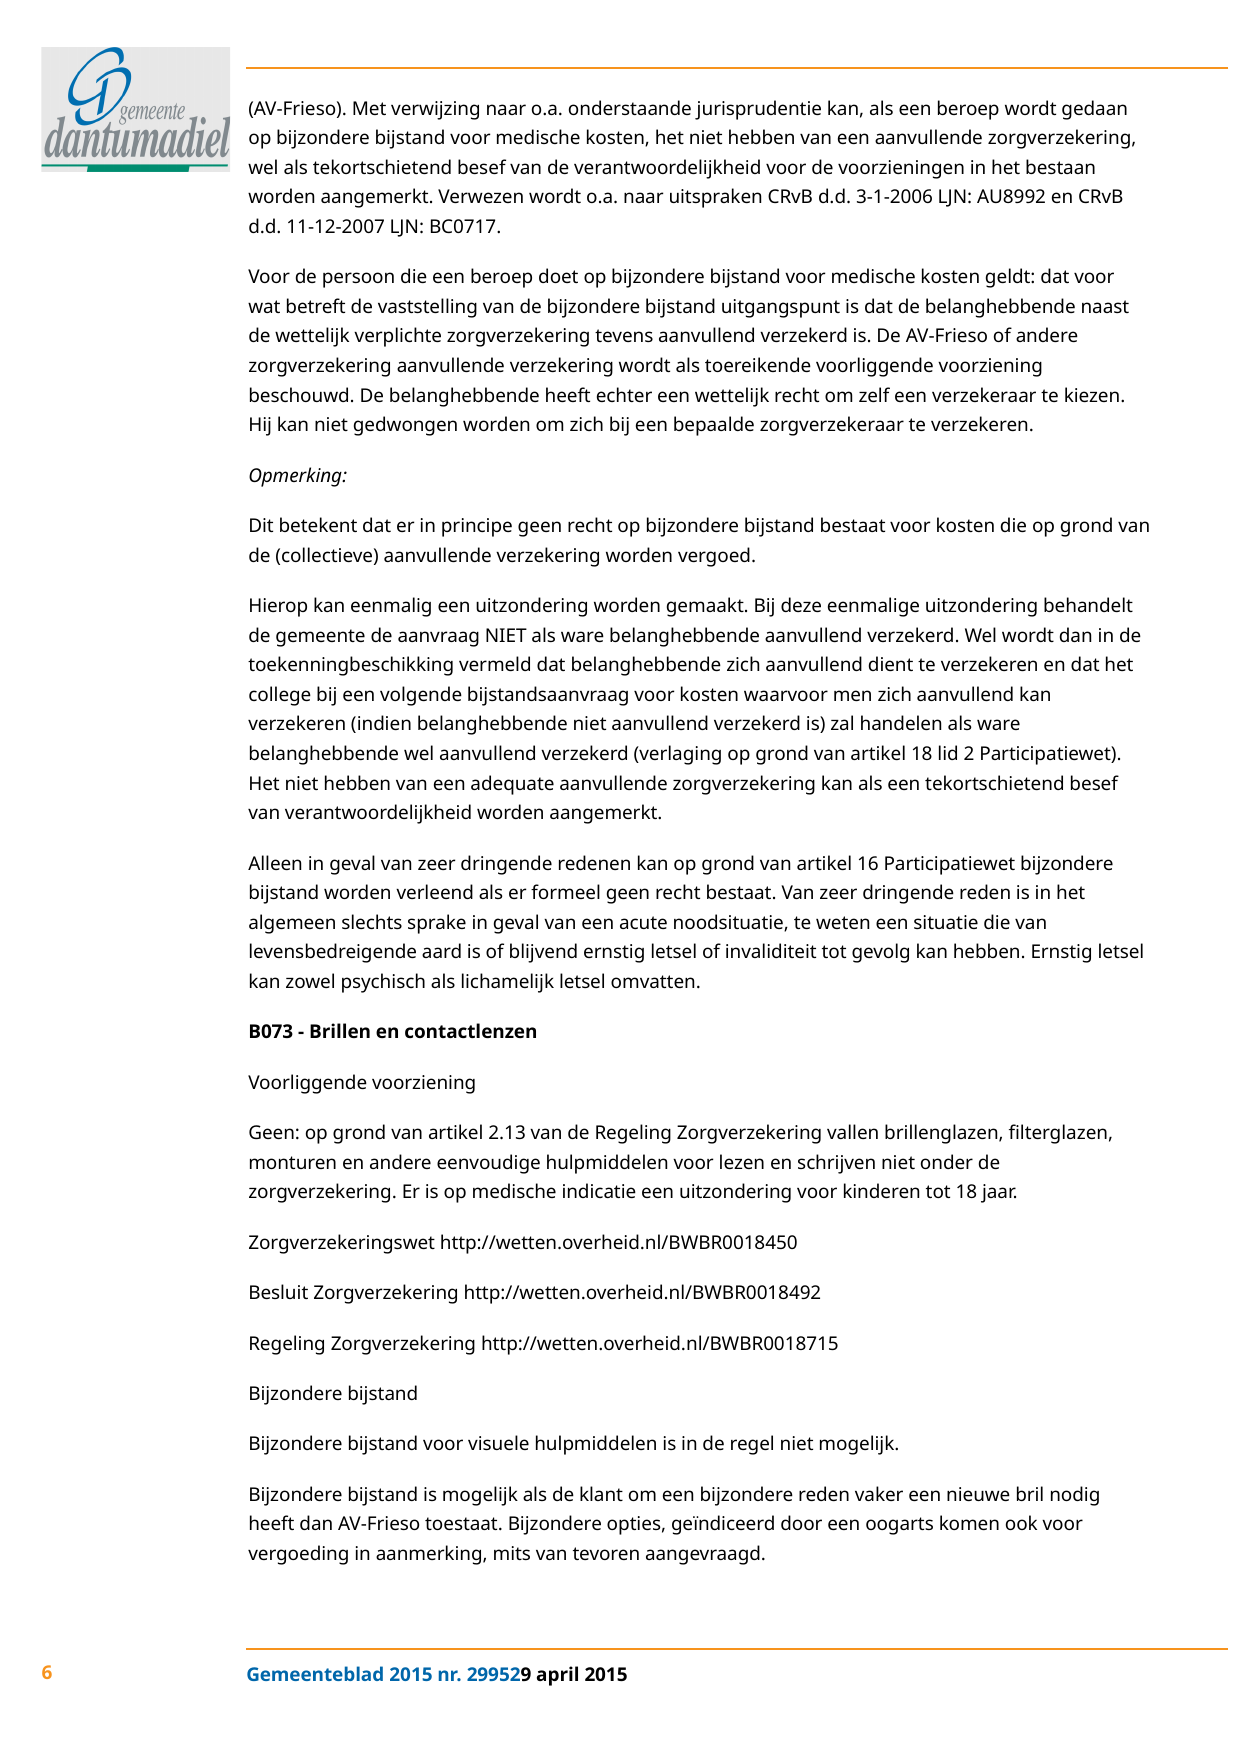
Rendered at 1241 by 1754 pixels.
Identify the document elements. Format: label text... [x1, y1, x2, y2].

text Voor de persoon die een beroep doet op bijzondere bijstand voor medische kosten geldt: dat voor wat betreft de vaststelling van de bijzondere bijstand uitgangspunt is dat de belanghebbende naast de wettelijk verplichte zorgverzekering tevens aanvullend verzekerd is. De AV-Frieso of andere zorgverzekering aanvullende verzekering wordt als toereikende voorliggende voorziening beschouwd. De belanghebbende heeft echter een wettelijk recht om zelf een verzekeraar te kiezen. Hij kan niet gedwongen worden om zich bij een bepaalde zorgverzekeraar te verzekeren. [248, 263, 1152, 437]
text (AV-Frieso). Met verwijzing naar o.a. onderstaande jurisprudentie kan, als een beroep wordt gedaan op bijzondere bijstand voor medische kosten, het niet hebben van een aanvullende zorgverzekering, wel als tekortschietend besef van de verantwoordelijkheid voor de voorzieningen in het bestaan worden aangemerkt. Verwezen wordt o.a. naar uitspraken CRvB d.d. 3-1-2006 LJN: AU8992 en CRvB d.d. 11-12-2007 LJN: BC0717. [248, 95, 1152, 239]
picture [41, 47, 231, 172]
text Bijzondere bijstand is mogelijk als de klant om een bijzondere reden vaker een nieuwe bril nodig heeft dan AV-Frieso toestaat. Bijzondere opties, geïndiceerd door een oogarts komen ook voor vergoeding in aanmerking, mits van tevoren aangevraagd. [248, 1481, 1152, 1566]
text Voorliggende voorziening [248, 1069, 1152, 1095]
text Opmerking: [248, 462, 1152, 488]
text Bijzondere bijstand voor visuele hulpmiddelen is in de regel niet mogelijk. [248, 1431, 1152, 1456]
text Alleen in geval van zeer dringende redenen kan op grond van artikel 16 Participatiewet bijzondere bijstand worden verleend als er formeel geen recht bestaat. Van zeer dringende reden is in het algemeen slechts sprake in geval van een acute noodsituatie, te weten een situatie die van levensbedreigende aard is of blijvend ernstig letsel of invaliditeit tot gevolg kan hebben. Ernstig letsel kan zowel psychisch als lichamelijk letsel omvatten. [248, 850, 1152, 994]
text B073 - Brillen en contactlenzen [248, 1018, 1152, 1044]
text Bijzondere bijstand [248, 1380, 1152, 1406]
text Regeling Zorgverzekering http://wetten.overheid.nl/BWBR0018715 [248, 1330, 1152, 1356]
text Zorgverzekeringswet http://wetten.overheid.nl/BWBR0018450 [248, 1229, 1152, 1255]
text Besluit Zorgverzekering http://wetten.overheid.nl/BWBR0018492 [248, 1279, 1152, 1305]
text Dit betekent dat er in principe geen recht op bijzondere bijstand bestaat voor kosten die op grond van de (collectieve) aanvullende verzekering worden vergoed. [248, 512, 1152, 568]
text Hierop kan eenmalig een uitzondering worden gemaakt. Bij deze eenmalige uitzondering behandelt de gemeente de aanvraag NIET als ware belanghebbende aanvullend verzekerd. Wel wordt dan in de toekenningbeschikking vermeld dat belanghebbende zich aanvullend dient te verzekeren en dat het college bij een volgende bijstandsaanvraag voor kosten waarvoor men zich aanvullend kan verzekeren (indien belanghebbende niet aanvullend verzekerd is) zal handelen als ware belanghebbende wel aanvullend verzekerd (verlaging op grond van artikel 18 lid 2 Participatiewet). Het niet hebben van een adequate aanvullende zorgverzekering kan als een tekortschietend besef van verantwoordelijkheid worden aangemerkt. [248, 592, 1152, 825]
text Geen: op grond van artikel 2.13 van de Regeling Zorgverzekering vallen brillenglazen, filterglazen, monturen en andere eenvoudige hulpmiddelen voor lezen en schrijven niet onder de zorgverzekering. Er is op medische indicatie een uitzondering voor kinderen tot 18 jaar. [248, 1119, 1152, 1204]
